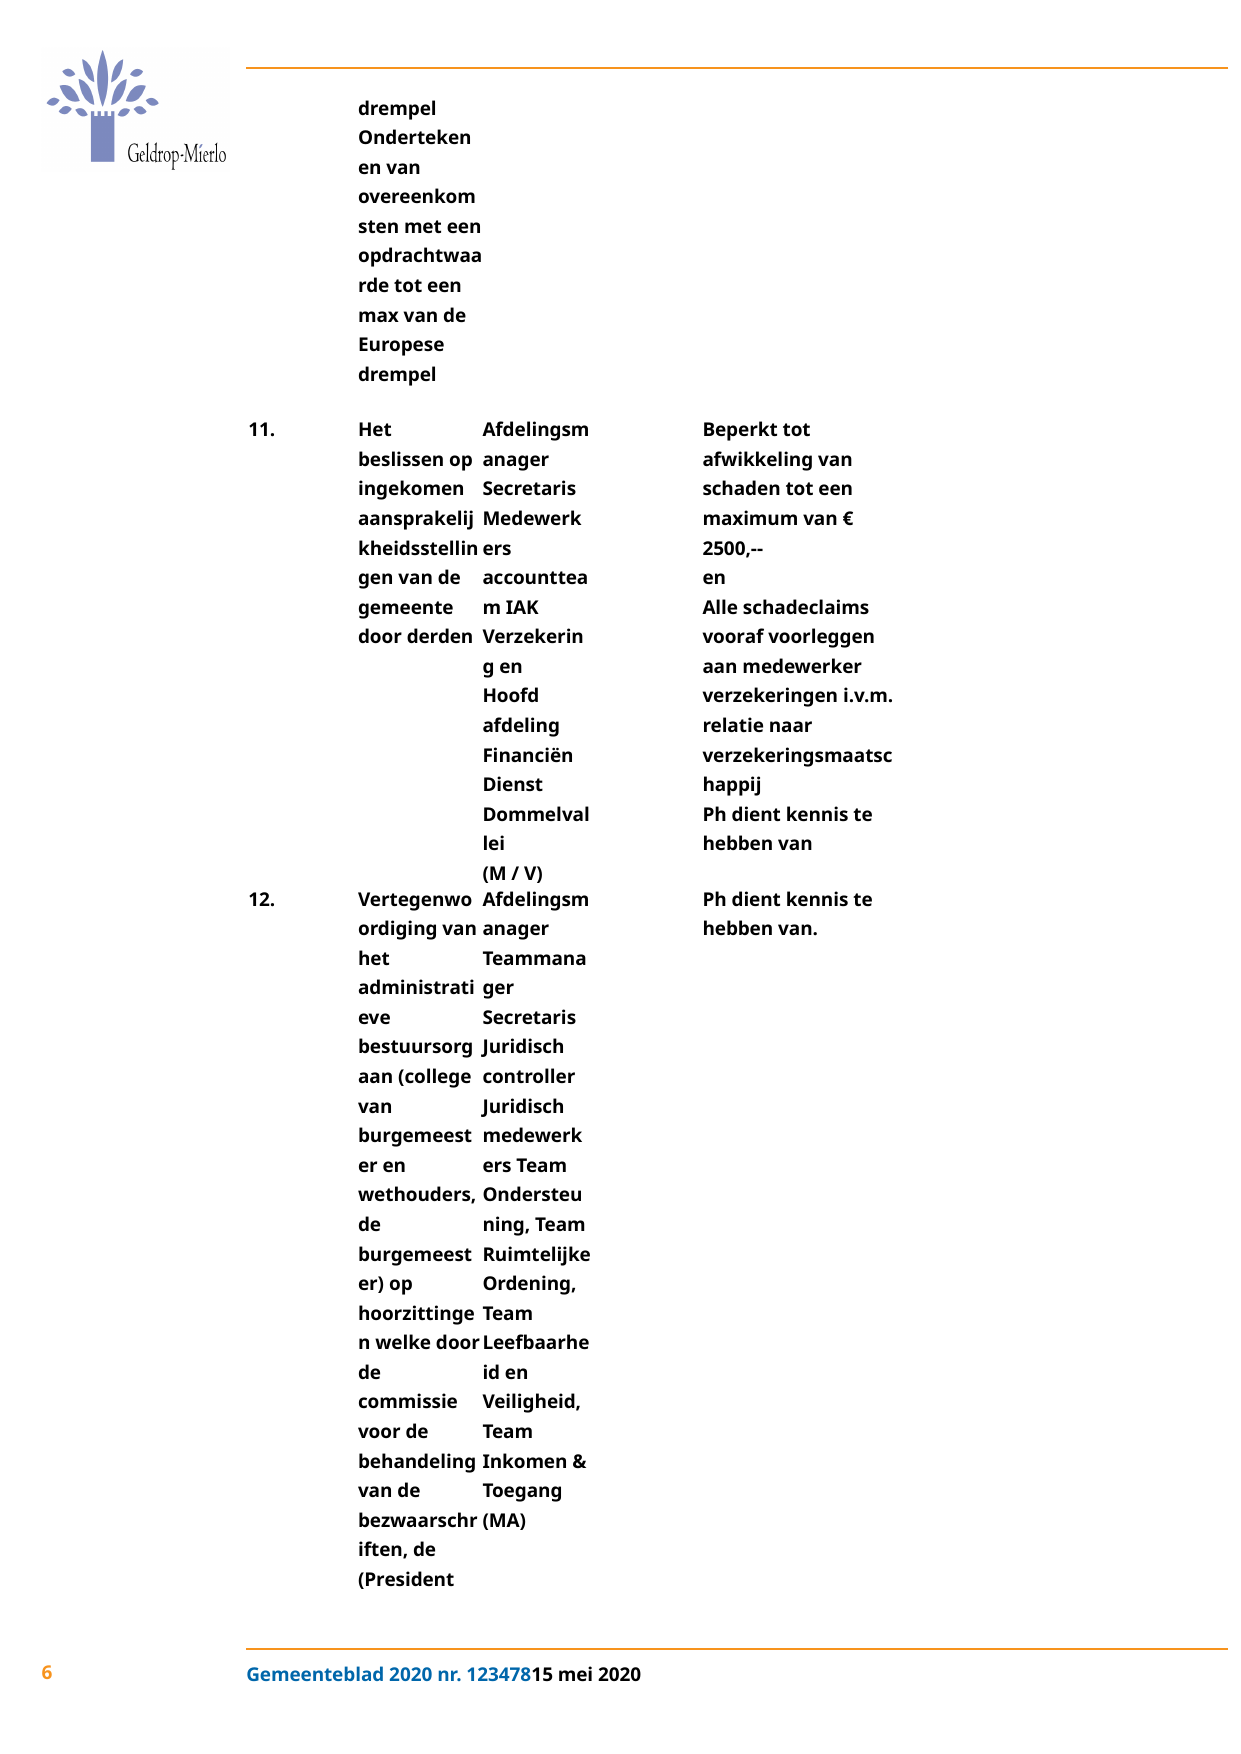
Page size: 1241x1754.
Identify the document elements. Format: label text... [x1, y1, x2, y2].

table_cell Het beslissen op ingekomen aansprakelijkheidsstellingen van de gemeente door derden [358, 416, 482, 886]
table_cell 11. [248, 416, 358, 886]
table_cell [248, 95, 358, 416]
table_cell [702, 95, 903, 416]
table_cell [592, 416, 702, 886]
table_cell Afdelingsmanager Teammanager Secretaris Juridisch controller Juridisch medewerkers Team Ondersteuning, Team Ruimtelijke Ordening, Team Leefbaarheid en Veiligheid, Team Inkomen & Toegang (MA) [482, 886, 592, 1592]
table_cell [482, 95, 592, 416]
table_cell [592, 95, 702, 416]
table_cell Beperkt tot afwikkeling van schaden tot een maximum van € 2500,-- en Alle schadeclaims vooraf voorleggen aan medewerker verzekeringen i.v.m. relatie naar verzekeringsmaatschappij Ph dient kennis te hebben van [702, 416, 903, 886]
picture [41, 47, 231, 172]
table_cell Afdelingsmanager Secretaris Medewerkers accountteam IAK Verzekering en Hoofd afdeling Financiën Dienst Dommelvallei (M / V) [482, 416, 592, 886]
table_cell drempel Ondertekenen van overeenkomsten met een opdrachtwaarde tot een max van de Europese drempel [358, 95, 482, 416]
table_cell 12. [248, 886, 358, 1592]
table_cell Vertegenwoordiging van het administratieve bestuursorgaan (college van burgemeester en wethouders, de burgemeester) op hoorzittingen welke door de commissie voor de behandeling van de bezwaarschriften, de (President [358, 886, 482, 1592]
table_cell Ph dient kennis te hebben van. [702, 886, 903, 1592]
table_cell [592, 886, 702, 1592]
